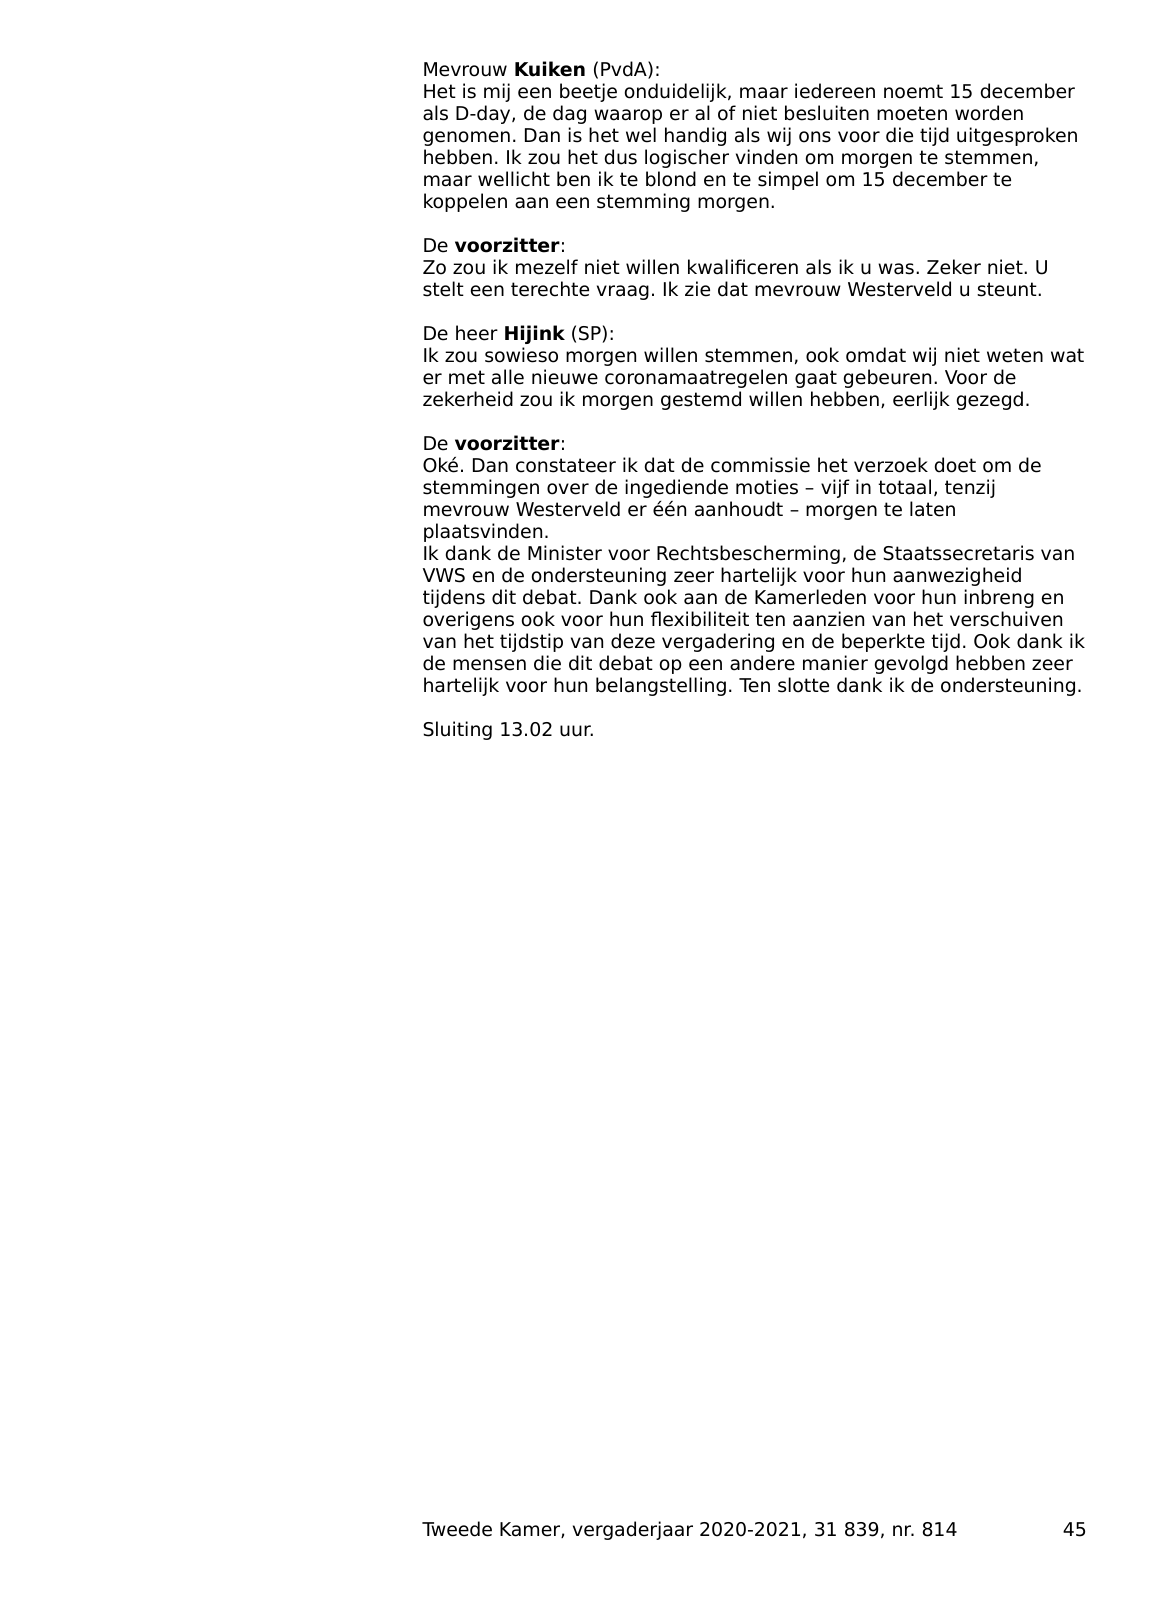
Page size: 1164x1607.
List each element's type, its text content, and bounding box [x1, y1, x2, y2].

text De heer Hijink (SP): [422, 323, 1087, 345]
text Het is mij een beetje onduidelijk, maar iedereen noemt 15 december als D-day, de dag waarop er al of niet besluiten moeten worden genomen. Dan is het wel handig als wij ons voor die tijd uitgesproken hebben. Ik zou het dus logischer vinden om morgen te stemmen, maar wellicht ben ik te blond en te simpel om 15 december te koppelen aan een stemming morgen. [422, 81, 1087, 213]
text Ik dank de Minister voor Rechtsbescherming, de Staatssecretaris van VWS en de ondersteuning zeer hartelijk voor hun aanwezigheid tijdens dit debat. Dank ook aan de Kamerleden voor hun inbreng en overigens ook voor hun flexibiliteit ten aanzien van het verschuiven van het tijdstip van deze vergadering en de beperkte tijd. Ook dank ik de mensen die dit debat op een andere manier gevolgd hebben zeer hartelijk voor hun belangstelling. Ten slotte dank ik de ondersteuning. [422, 543, 1087, 697]
text Mevrouw Kuiken (PvdA): [422, 59, 1087, 81]
text Ik zou sowieso morgen willen stemmen, ook omdat wij niet weten wat er met alle nieuwe coronamaatregelen gaat gebeuren. Voor de zekerheid zou ik morgen gestemd willen hebben, eerlijk gezegd. [422, 345, 1087, 411]
text De voorzitter: [422, 433, 1087, 455]
text Sluiting 13.02 uur. [422, 719, 1087, 741]
text De voorzitter: [422, 235, 1087, 257]
text Zo zou ik mezelf niet willen kwalificeren als ik u was. Zeker niet. U stelt een terechte vraag. Ik zie dat mevrouw Westerveld u steunt. [422, 257, 1087, 301]
text Oké. Dan constateer ik dat de commissie het verzoek doet om de stemmingen over de ingediende moties – vijf in totaal, tenzij mevrouw Westerveld er één aanhoudt – morgen te laten plaatsvinden. [422, 455, 1087, 543]
